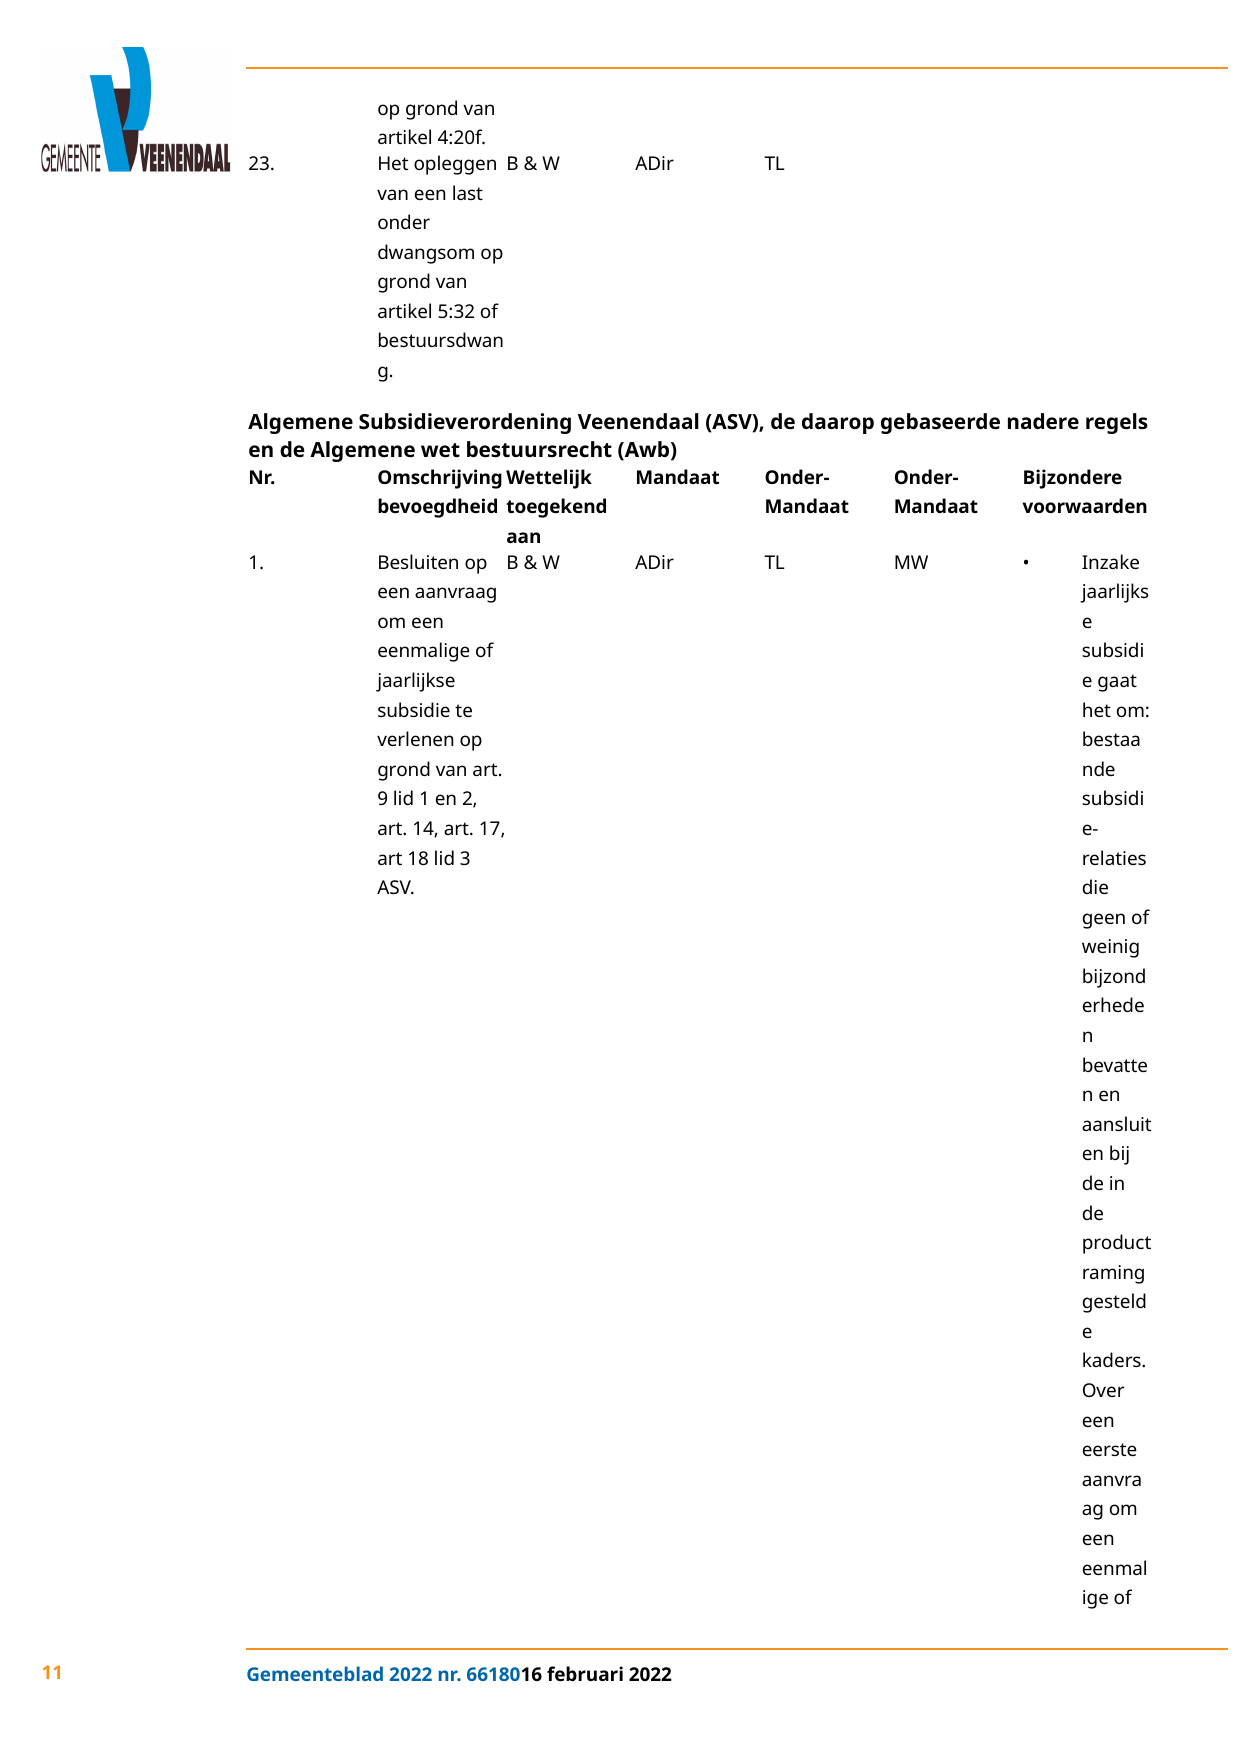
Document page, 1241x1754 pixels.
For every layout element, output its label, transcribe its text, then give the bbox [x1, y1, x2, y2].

table_cell ADir [635, 150, 764, 383]
table_header Mandaat [635, 464, 764, 549]
table_cell [635, 95, 764, 150]
picture [41, 47, 130, 172]
table_cell 1. [248, 549, 377, 1610]
table_cell 23. [248, 150, 377, 383]
table_cell Besluiten op een aanvraag om een eenmalige of jaarlijkse subsidie te verlenen op grond van art. 9 lid 1 en 2, art. 14, art. 17, art 18 lid 3 ASV. [377, 549, 506, 1610]
table_cell [1023, 95, 1152, 150]
table_cell TL [764, 549, 893, 1610]
table_header Omschrijving bevoegdheid [377, 464, 506, 549]
table_header Onder- Mandaat [894, 464, 1022, 549]
table_cell B & W [506, 150, 635, 383]
table_header Wettelijk toegekend aan [506, 464, 635, 549]
table_header Bijzondere voorwaarden [1023, 464, 1152, 549]
picture [123, 47, 231, 172]
table_cell ADir [635, 549, 764, 1610]
table_cell [248, 95, 377, 150]
text Algemene Subsidieverordening Veenendaal (ASV), de daarop gebaseerde nadere regels en de Algemene wet bestuursrecht (Awb) [248, 407, 1152, 464]
table_cell Inzake jaarlijkse subsidie gaat het om: bestaande subsidie-relaties die geen of weinig bijzonderheden bevatten en aansluiten bij de in de productraming gestelde kaders. Over een eerste aanvraag om een eenmalige of [1023, 549, 1152, 1610]
table_cell [1023, 150, 1152, 383]
table_cell op grond van artikel 4:20f. [377, 95, 506, 150]
table_cell [506, 95, 635, 150]
table_cell B & W [506, 549, 635, 1610]
table_cell Het opleggen van een last onder dwangsom op grond van artikel 5:32 of bestuursdwang. [377, 150, 506, 383]
table_cell [764, 95, 893, 150]
table_cell [894, 150, 1022, 383]
table_header Onder- Mandaat [764, 464, 893, 549]
table_cell [894, 95, 1022, 150]
table_cell TL [764, 150, 893, 383]
table_header Nr. [248, 464, 377, 549]
table_cell MW [894, 549, 1022, 1610]
